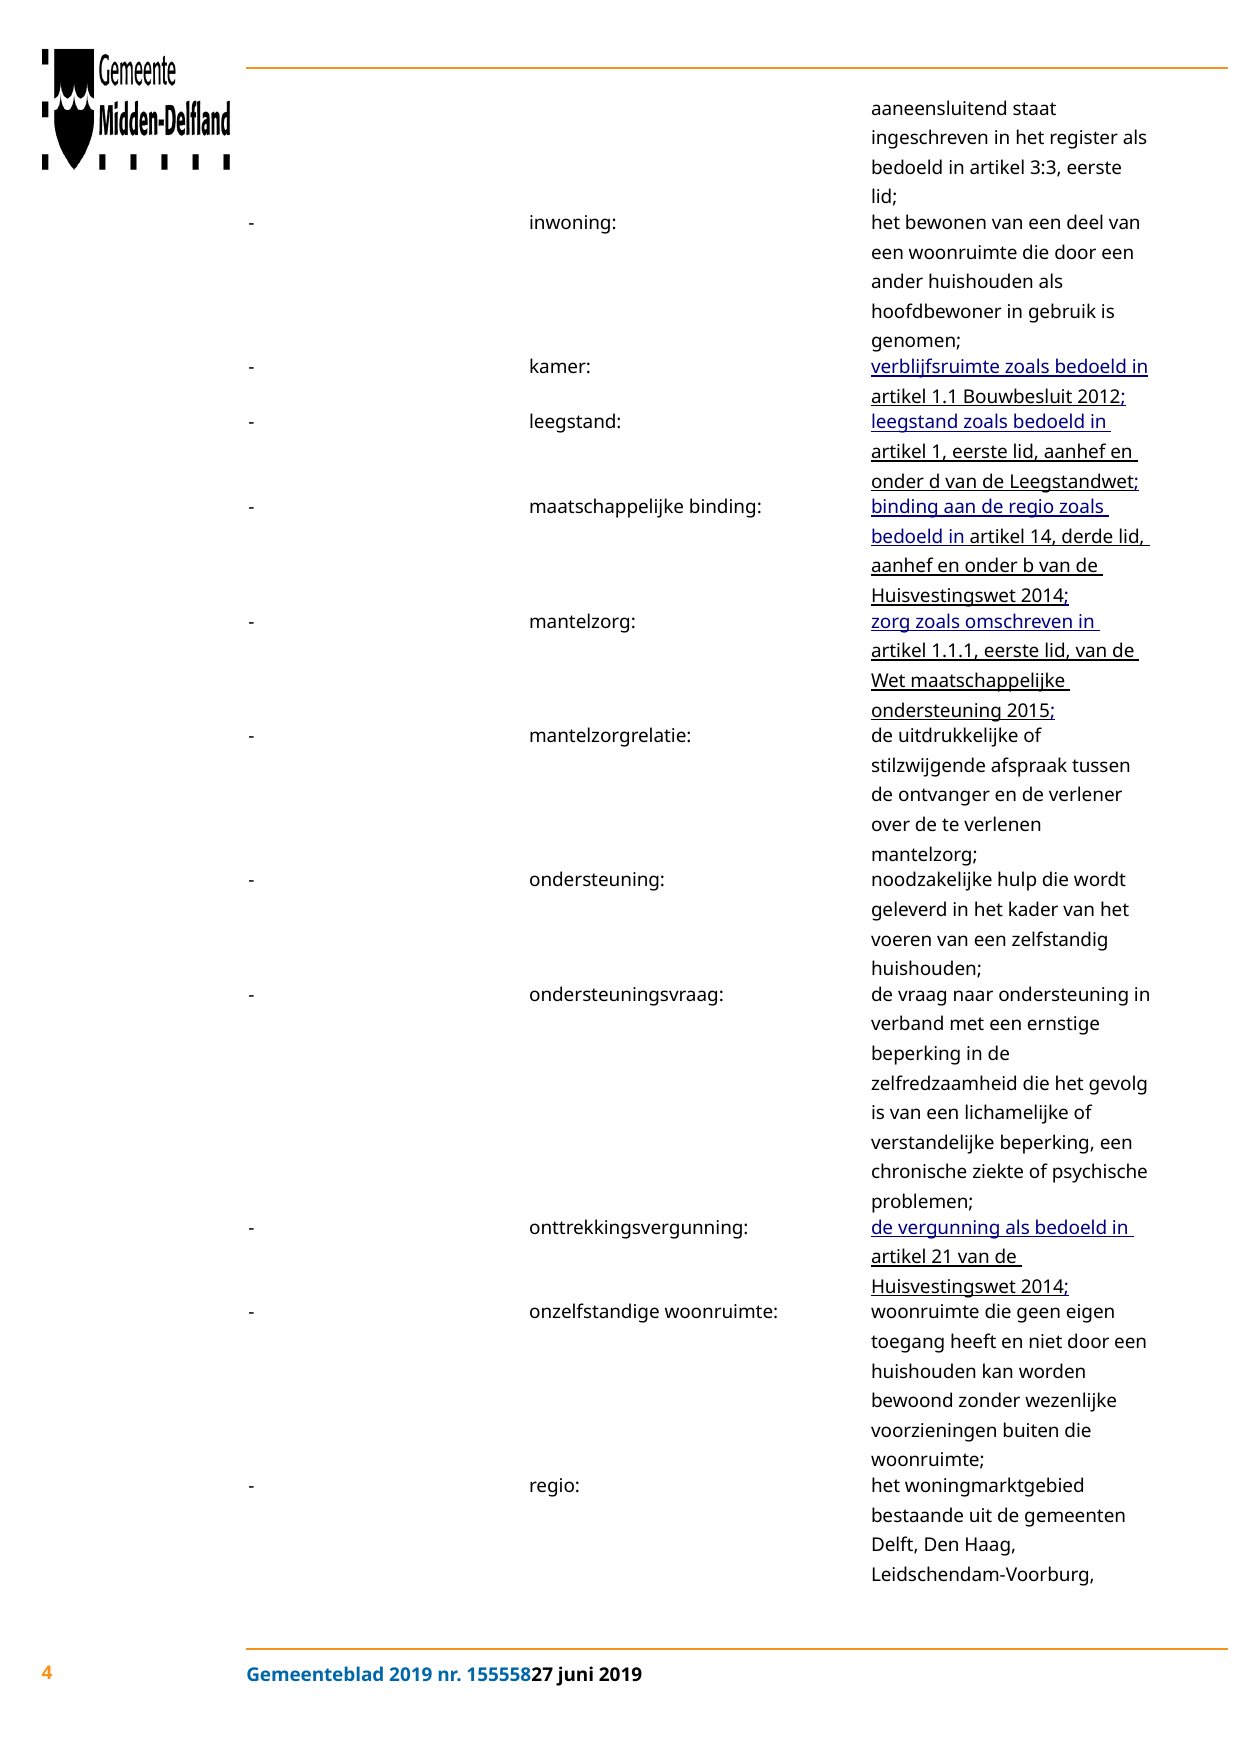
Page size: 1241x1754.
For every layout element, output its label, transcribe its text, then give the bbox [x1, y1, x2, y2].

table_cell aaneensluitend staat ingeschreven in het register als bedoeld in artikel 3:3, eerste lid; [871, 95, 1152, 209]
table_cell leegstand: [529, 409, 871, 493]
table_cell - [248, 409, 529, 493]
table_cell - [248, 353, 529, 409]
table_cell - [248, 981, 529, 1214]
table_cell zorg zoals omschreven in artikel 1.1.1, eerste lid, van de Wet maatschappelijke ondersteuning 2015; [871, 608, 1152, 722]
table_cell de vergunning als bedoeld in artikel 21 van de Huisvestingswet 2014; [871, 1214, 1152, 1299]
table_cell leegstand zoals bedoeld in artikel 1, eerste lid, aanhef en onder d van de Leegstandwet; [871, 409, 1152, 493]
table_cell het woningmarktgebied bestaande uit de gemeenten Delft, Den Haag, Leidschendam-Voorburg, [871, 1473, 1152, 1587]
table_cell - [248, 867, 529, 981]
table_cell ondersteuning: [529, 867, 871, 981]
table_cell - [248, 1299, 529, 1472]
table_cell woonruimte die geen eigen toegang heeft en niet door een huishouden kan worden bewoond zonder wezenlijke voorzieningen buiten die woonruimte; [871, 1299, 1152, 1472]
table_cell verblijfsruimte zoals bedoeld in artikel 1.1 Bouwbesluit 2012; [871, 353, 1152, 409]
table_cell kamer: [529, 353, 871, 409]
table_cell - [248, 723, 529, 867]
table_cell onttrekkingsvergunning: [529, 1214, 871, 1299]
table_cell - [248, 608, 529, 722]
table_cell ondersteuningsvraag: [529, 981, 871, 1214]
table_cell mantelzorgrelatie: [529, 723, 871, 867]
table_cell - [248, 95, 529, 209]
table_cell [529, 95, 871, 209]
picture [41, 47, 231, 172]
table_cell - [248, 1214, 529, 1299]
table_cell het bewonen van een deel van een woonruimte die door een ander huishouden als hoofdbewoner in gebruik is genomen; [871, 209, 1152, 353]
table_cell mantelzorg: [529, 608, 871, 722]
table_cell maatschappelijke binding: [529, 494, 871, 608]
table_cell de vraag naar ondersteuning in verband met een ernstige beperking in de zelfredzaamheid die het gevolg is van een lichamelijke of verstandelijke beperking, een chronische ziekte of psychische problemen; [871, 981, 1152, 1214]
table_cell binding aan de regio zoals bedoeld in artikel 14, derde lid, aanhef en onder b van de Huisvestingswet 2014; [871, 494, 1152, 608]
table_cell - [248, 494, 529, 608]
table_cell - [248, 209, 529, 353]
table_cell inwoning: [529, 209, 871, 353]
table_cell - [248, 1473, 529, 1587]
table_cell regio: [529, 1473, 871, 1587]
table_cell de uitdrukkelijke of stilzwijgende afspraak tussen de ontvanger en de verlener over de te verlenen mantelzorg; [871, 723, 1152, 867]
table_cell onzelfstandige woonruimte: [529, 1299, 871, 1472]
table_cell noodzakelijke hulp die wordt geleverd in het kader van het voeren van een zelfstandig huishouden; [871, 867, 1152, 981]
